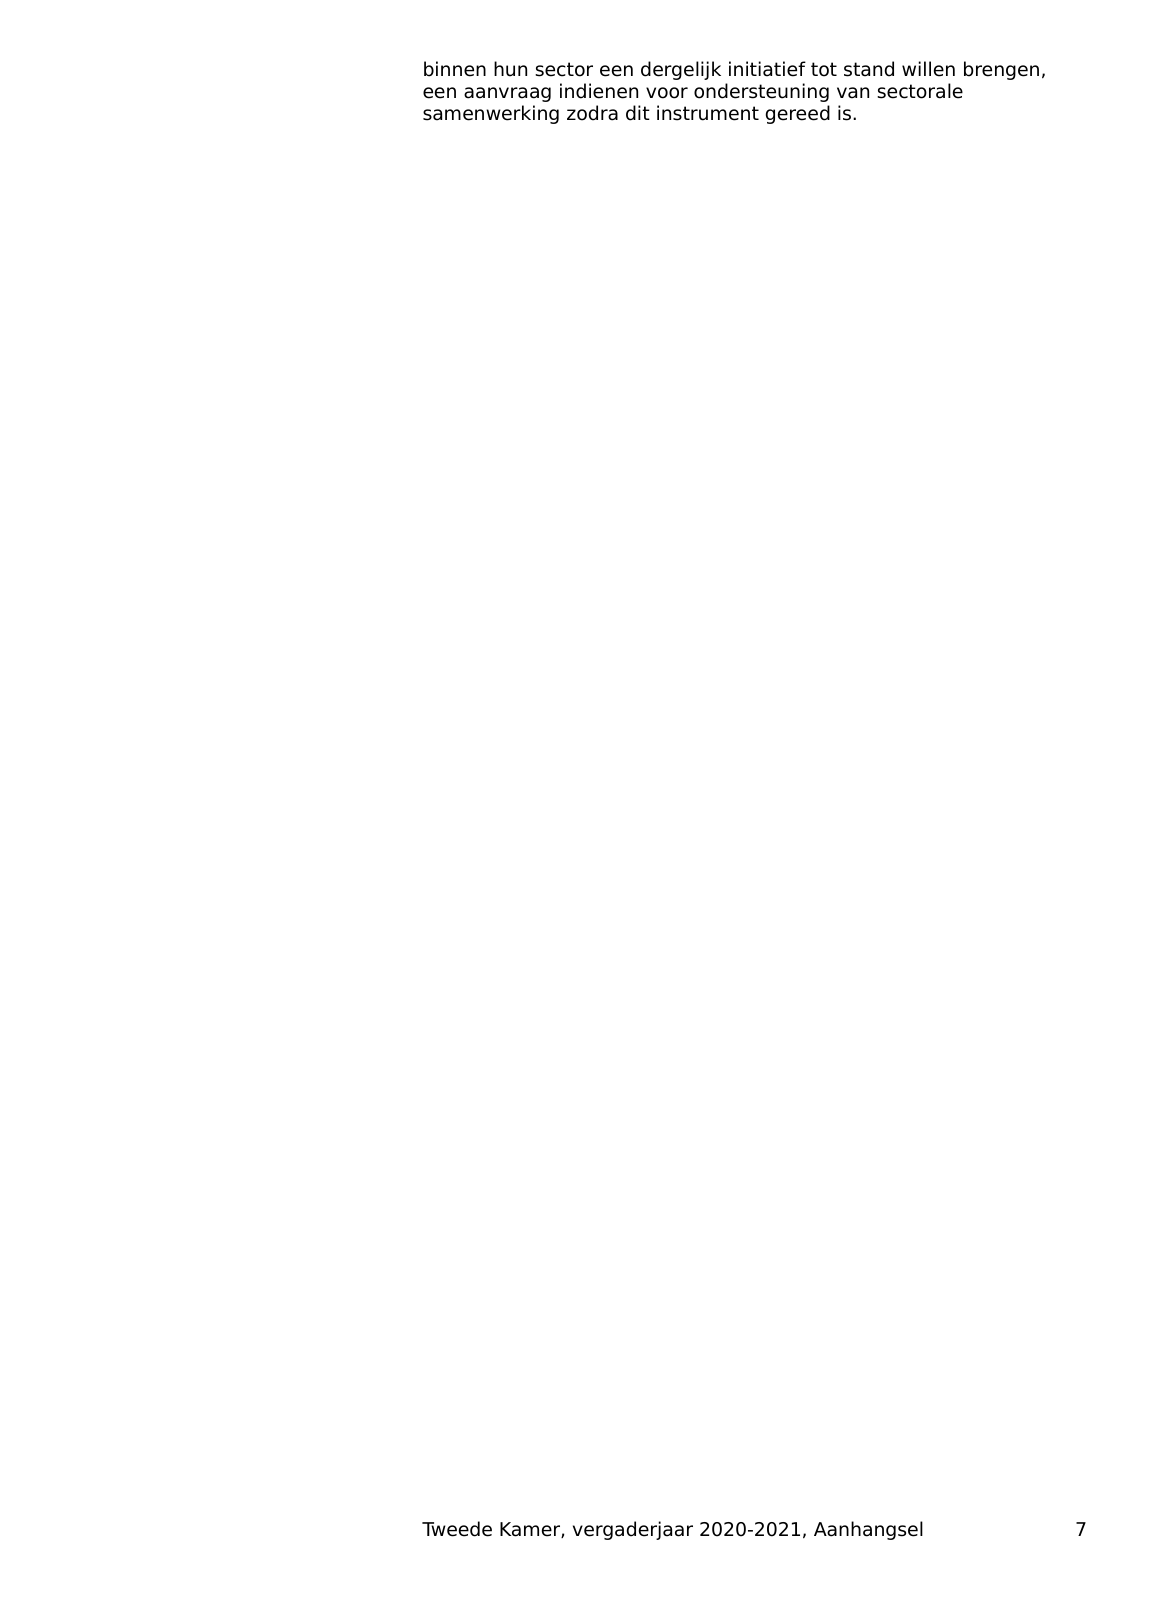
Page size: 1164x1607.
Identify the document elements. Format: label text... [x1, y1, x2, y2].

text binnen hun sector een dergelijk initiatief tot stand willen brengen, een aanvraag indienen voor ondersteuning van sectorale samenwerking zodra dit instrument gereed is. [422, 59, 1087, 125]
